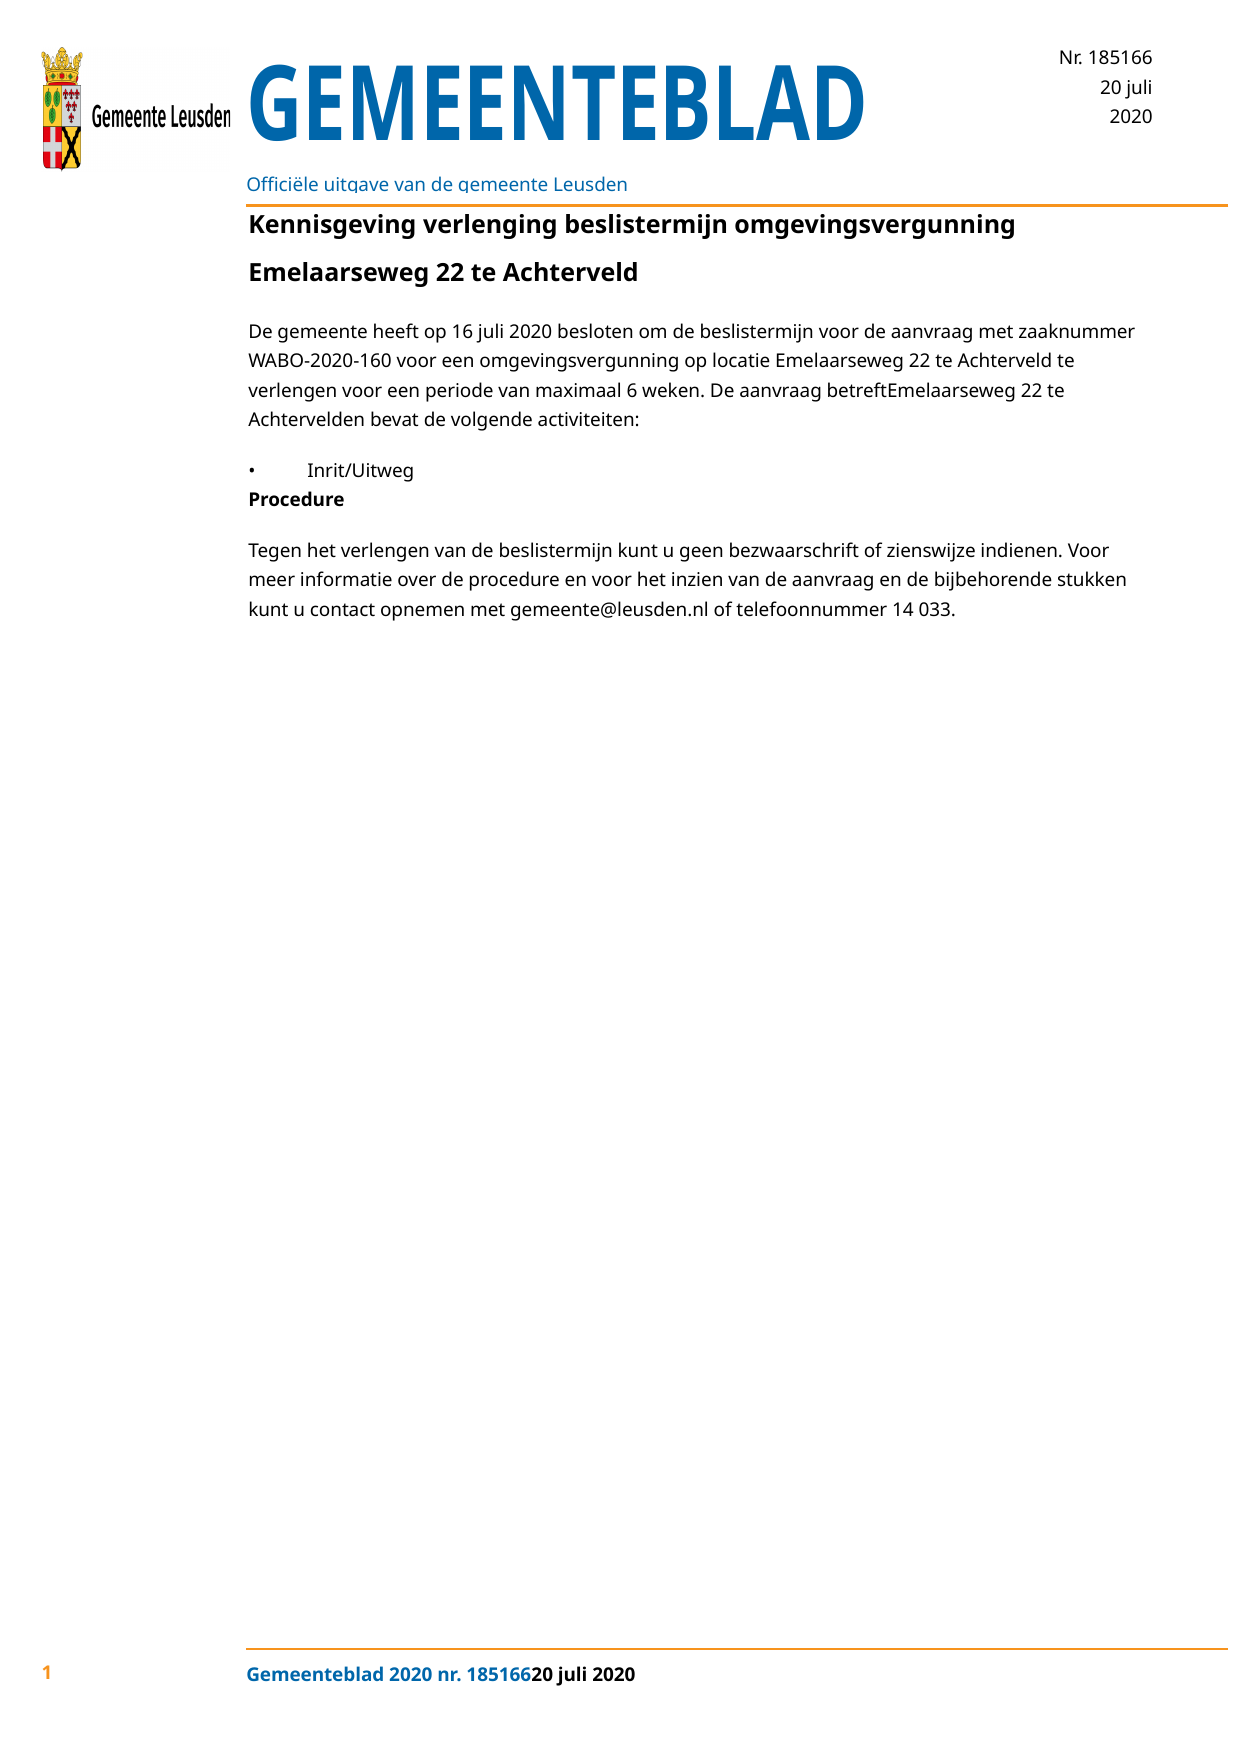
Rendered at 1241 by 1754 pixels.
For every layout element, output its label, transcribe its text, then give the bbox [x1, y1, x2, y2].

list Inrit/Uitweg [248, 457, 1152, 483]
text Kennisgeving verlenging beslistermijn omgevingsvergunning Emelaarseweg 22 te Achterveld [248, 207, 1152, 288]
text De gemeente heeft op 16 juli 2020 besloten om de beslistermijn voor de aanvraag met zaaknummer WABO-2020-160 voor een omgevingsvergunning op locatie Emelaarseweg 22 te Achterveld te verlengen voor een periode van maximaal 6 weken. De aanvraag betreftEmelaarseweg 22 te Achtervelden bevat de volgende activiteiten: [248, 318, 1152, 432]
text Tegen het verlengen van de beslistermijn kunt u geen bezwaarschrift of zienswijze indienen. Voor meer informatie over de procedure en voor het inzien van de aanvraag en de bijbehorende stukken kunt u contact opnemen met gemeente@leusden.nl of telefoonnummer 14 033. [248, 537, 1152, 622]
text Procedure [248, 487, 1152, 512]
picture [41, 47, 231, 172]
